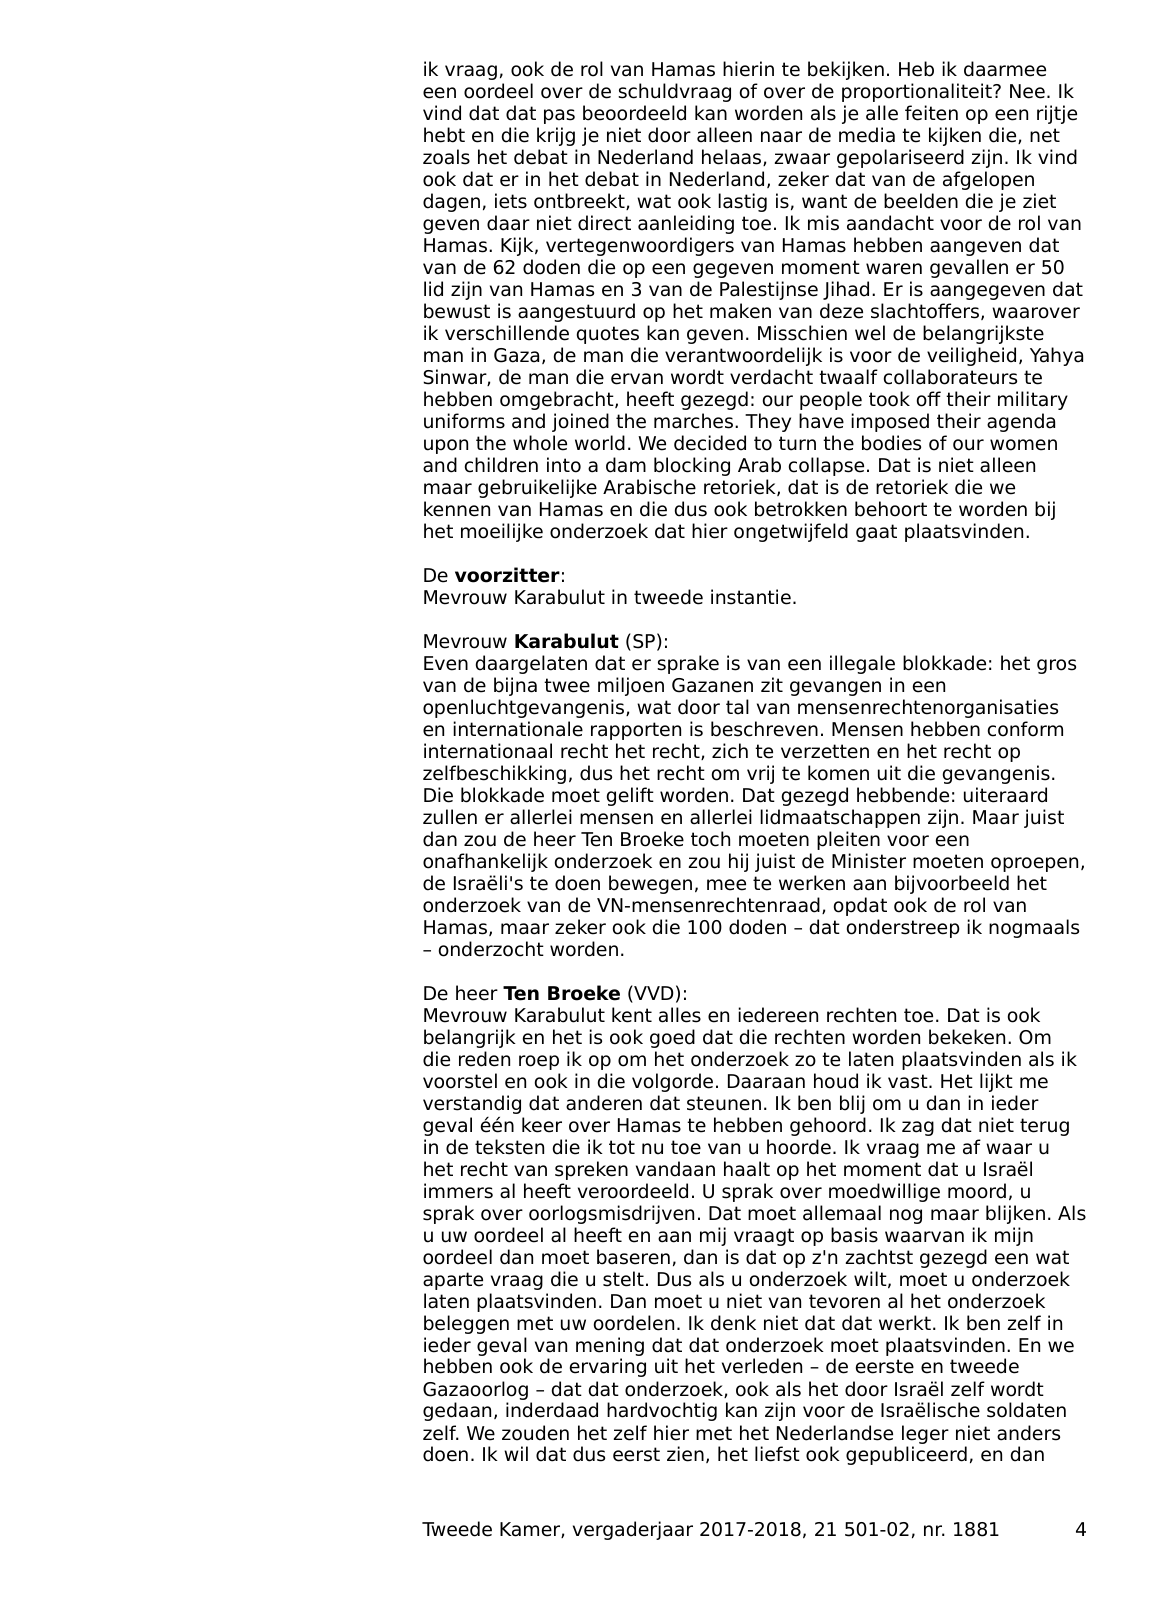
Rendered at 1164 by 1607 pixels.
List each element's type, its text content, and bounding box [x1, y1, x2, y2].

text Mevrouw Karabulut (SP): [422, 631, 1087, 653]
text ik vraag, ook de rol van Hamas hierin te bekijken. Heb ik daarmee een oordeel over de schuldvraag of over de proportionaliteit? Nee. Ik vind dat dat pas beoordeeld kan worden als je alle feiten op een rijtje hebt en die krijg je niet door alleen naar de media te kijken die, net zoals het debat in Nederland helaas, zwaar gepolariseerd zijn. Ik vind ook dat er in het debat in Nederland, zeker dat van de afgelopen dagen, iets ontbreekt, wat ook lastig is, want de beelden die je ziet geven daar niet direct aanleiding toe. Ik mis aandacht voor de rol van Hamas. Kijk, vertegenwoordigers van Hamas hebben aangeven dat van de 62 doden die op een gegeven moment waren gevallen er 50 lid zijn van Hamas en 3 van de Palestijnse Jihad. Er is aangegeven dat bewust is aangestuurd op het maken van deze slachtoffers, waarover ik verschillende quotes kan geven. Misschien wel de belangrijkste man in Gaza, de man die verantwoordelijk is voor de veiligheid, Yahya Sinwar, de man die ervan wordt verdacht twaalf collaborateurs te hebben omgebracht, heeft gezegd: our people took off their military uniforms and joined the marches. They have imposed their agenda upon the whole world. We decided to turn the bodies of our women and children into a dam blocking Arab collapse. Dat is niet alleen maar gebruikelijke Arabische retoriek, dat is de retoriek die we kennen van Hamas en die dus ook betrokken behoort te worden bij het moeilijke onderzoek dat hier ongetwijfeld gaat plaatsvinden. [422, 59, 1087, 543]
text Mevrouw Karabulut kent alles en iedereen rechten toe. Dat is ook belangrijk en het is ook goed dat die rechten worden bekeken. Om die reden roep ik op om het onderzoek zo te laten plaatsvinden als ik voorstel en ook in die volgorde. Daaraan houd ik vast. Het lijkt me verstandig dat anderen dat steunen. Ik ben blij om u dan in ieder geval één keer over Hamas te hebben gehoord. Ik zag dat niet terug in de teksten die ik tot nu toe van u hoorde. Ik vraag me af waar u het recht van spreken vandaan haalt op het moment dat u Israël immers al heeft veroordeeld. U sprak over moedwillige moord, u sprak over oorlogsmisdrijven. Dat moet allemaal nog maar blijken. Als u uw oordeel al heeft en aan mij vraagt op basis waarvan ik mijn oordeel dan moet baseren, dan is dat op z'n zachtst gezegd een wat aparte vraag die u stelt. Dus als u onderzoek wilt, moet u onderzoek laten plaatsvinden. Dan moet u niet van tevoren al het onderzoek beleggen met uw oordelen. Ik denk niet dat dat werkt. Ik ben zelf in ieder geval van mening dat dat onderzoek moet plaatsvinden. En we hebben ook de ervaring uit het verleden – de eerste en tweede Gazaoorlog – dat dat onderzoek, ook als het door Israël zelf wordt gedaan, inderdaad hardvochtig kan zijn voor de Israëlische soldaten zelf. We zouden het zelf hier met het Nederlandse leger niet anders doen. Ik wil dat dus eerst zien, het liefst ook gepubliceerd, en dan [422, 1005, 1087, 1466]
text De voorzitter: [422, 565, 1087, 587]
text Mevrouw Karabulut in tweede instantie. [422, 587, 1087, 609]
text Even daargelaten dat er sprake is van een illegale blokkade: het gros van de bijna twee miljoen Gazanen zit gevangen in een openluchtgevangenis, wat door tal van mensenrechtenorganisaties en internationale rapporten is beschreven. Mensen hebben conform internationaal recht het recht, zich te verzetten en het recht op zelfbeschikking, dus het recht om vrij te komen uit die gevangenis. Die blokkade moet gelift worden. Dat gezegd hebbende: uiteraard zullen er allerlei mensen en allerlei lidmaatschappen zijn. Maar juist dan zou de heer Ten Broeke toch moeten pleiten voor een onafhankelijk onderzoek en zou hij juist de Minister moeten oproepen, de Israëli's te doen bewegen, mee te werken aan bijvoorbeeld het onderzoek van de VN-mensenrechtenraad, opdat ook de rol van Hamas, maar zeker ook die 100 doden – dat onderstreep ik nogmaals – onderzocht worden. [422, 653, 1087, 961]
text De heer Ten Broeke (VVD): [422, 983, 1087, 1005]
